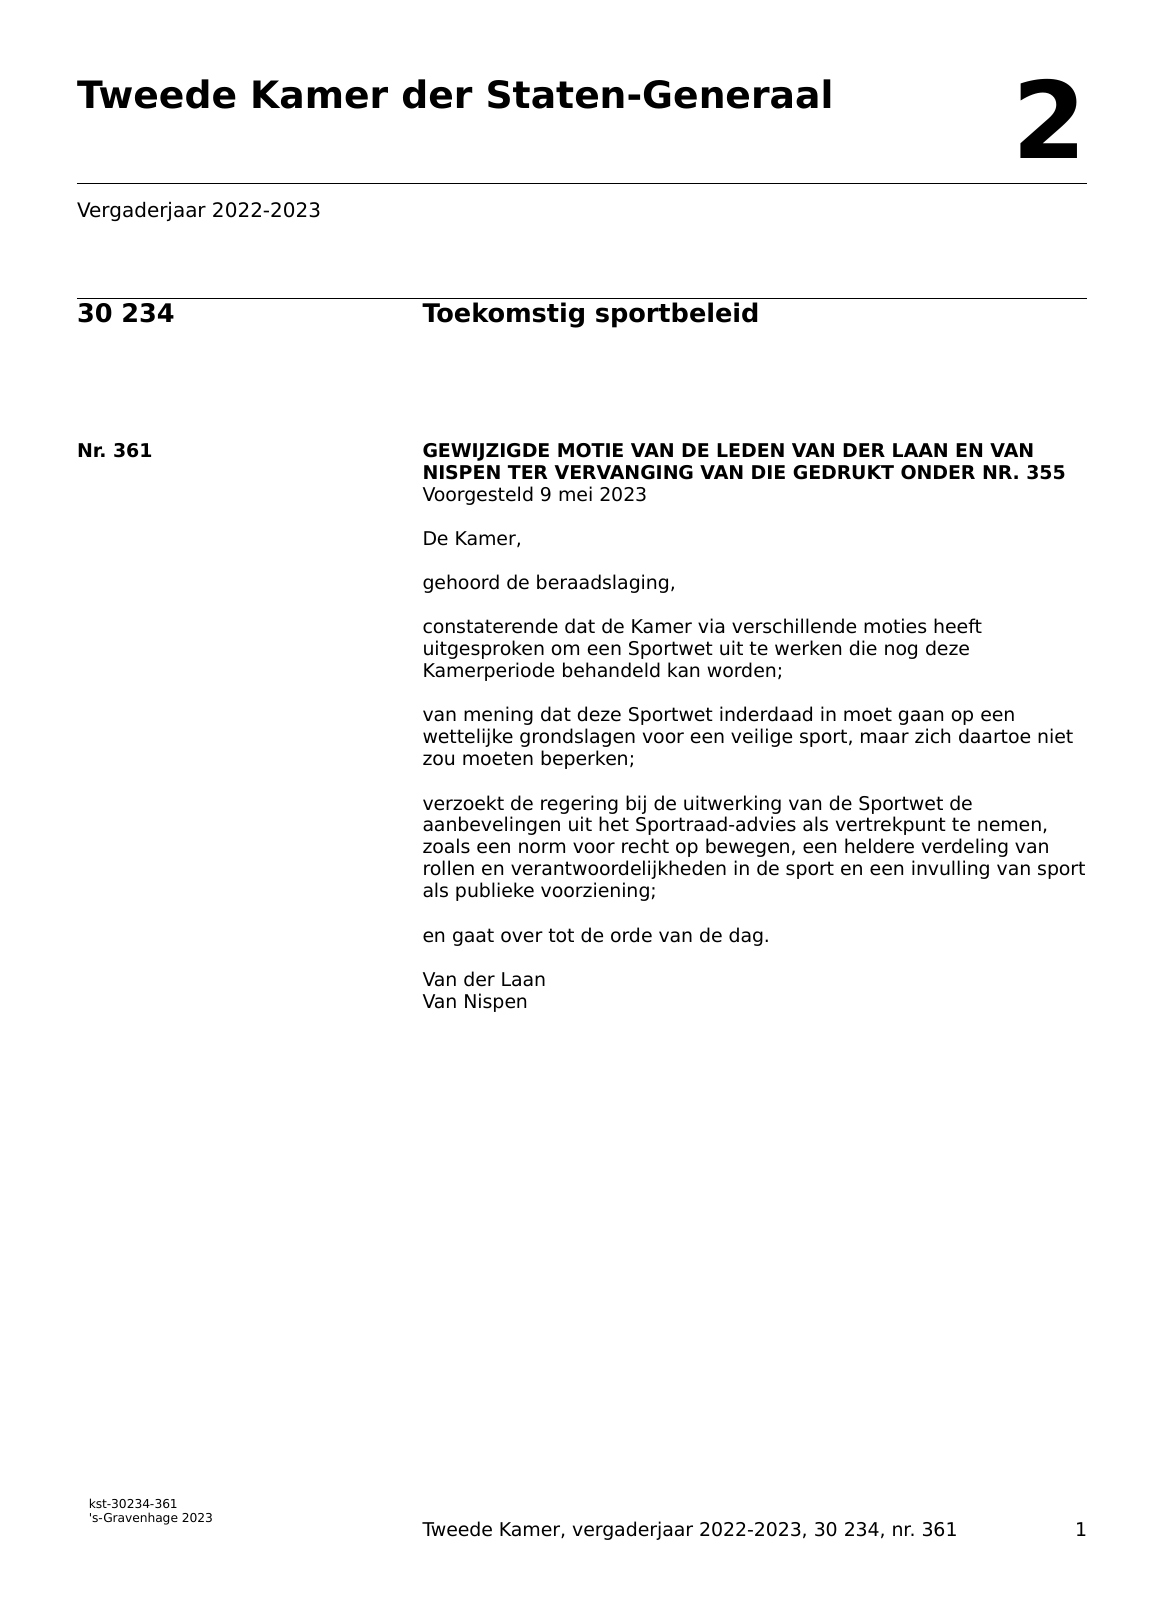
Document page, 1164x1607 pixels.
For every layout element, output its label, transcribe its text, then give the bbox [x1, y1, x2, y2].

text Van Nispen [422, 991, 1087, 1013]
subtitle Nr. 361 GEWIJZIGDE MOTIE VAN DE LEDEN VAN DER LAAN EN VAN NISPEN TER VERVANGING VAN DIE GEDRUKT ONDER NR. 355 [77, 440, 1087, 484]
table_cell Vergaderjaar 2022-2023 [77, 184, 1087, 298]
text van mening dat deze Sportwet inderdaad in moet gaan op een wettelijke grondslagen voor een veilige sport, maar zich daartoe niet zou moeten beperken; [422, 704, 1087, 770]
text 's-Gravenhage 2023 [88, 1511, 323, 1525]
table_header 2 [886, 59, 1087, 183]
text De Kamer, [422, 528, 1087, 550]
text verzoekt de regering bij de uitwerking van de Sportwet de aanbevelingen uit het Sportraad-advies als vertrekpunt te nemen, zoals een norm voor recht op bewegen, een heldere verdeling van rollen en verantwoordelijkheden in de sport en een invulling van sport als publieke voorziening; [422, 792, 1087, 902]
text Voorgesteld 9 mei 2023 [422, 484, 1087, 506]
text Van der Laan [422, 969, 1087, 991]
text kst-30234-361 [88, 1497, 323, 1511]
text en gaat over tot de orde van de dag. [422, 924, 1087, 946]
subtitle 30 234 Toekomstig sportbeleid [77, 299, 1087, 329]
text constaterende dat de Kamer via verschillende moties heeft uitgesproken om een Sportwet uit te werken die nog deze Kamerperiode behandeld kan worden; [422, 616, 1087, 682]
text gehoord de beraadslaging, [422, 572, 1087, 594]
table_header Tweede Kamer der Staten-Generaal [77, 59, 886, 183]
